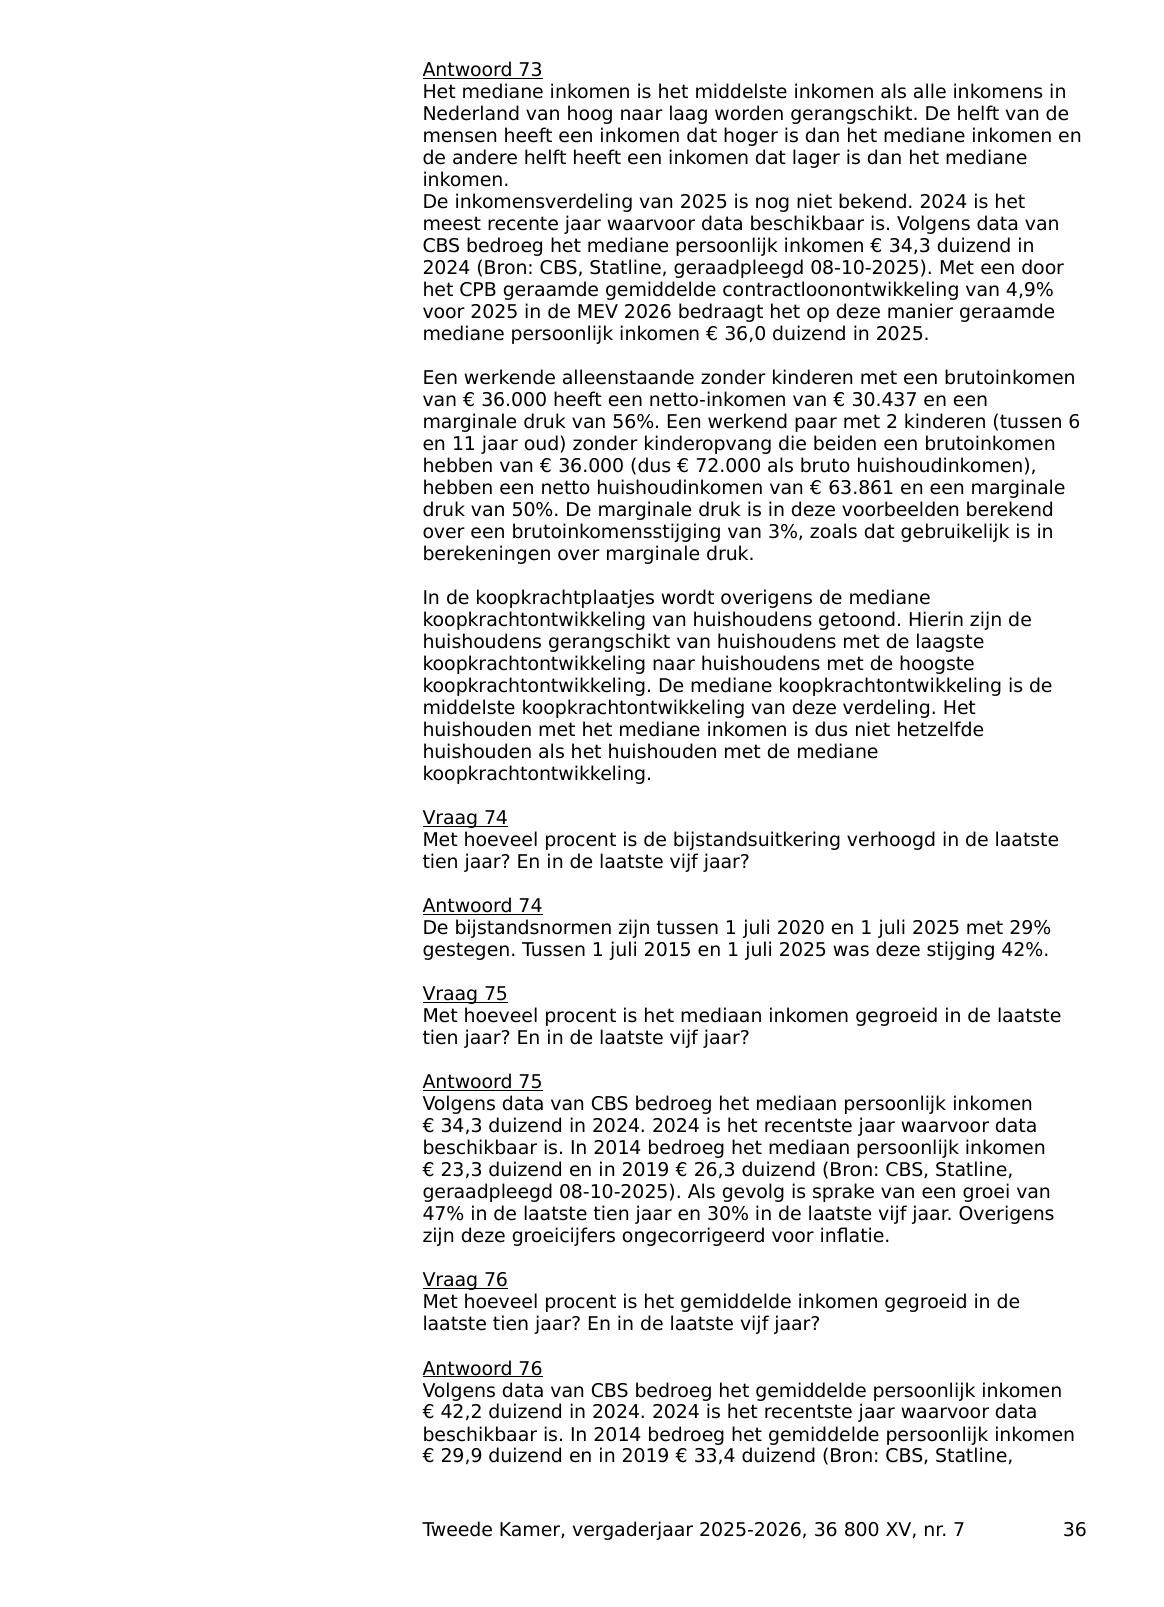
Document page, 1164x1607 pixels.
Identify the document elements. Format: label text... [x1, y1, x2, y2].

text Met hoeveel procent is de bijstandsuitkering verhoogd in de laatste tien jaar? En in de laatste vijf jaar? [422, 829, 1087, 873]
text Vraag 76 [422, 1269, 1087, 1291]
text Met hoeveel procent is het gemiddelde inkomen gegroeid in de laatste tien jaar? En in de laatste vijf jaar? [422, 1291, 1087, 1335]
text Antwoord 76 [422, 1357, 1087, 1379]
text Met hoeveel procent is het mediaan inkomen gegroeid in de laatste tien jaar? En in de laatste vijf jaar? [422, 1005, 1087, 1049]
text De inkomensverdeling van 2025 is nog niet bekend. 2024 is het meest recente jaar waarvoor data beschikbaar is. Volgens data van CBS bedroeg het mediane persoonlijk inkomen € 34,3 duizend in 2024 (Bron: CBS, Statline, geraadpleegd 08-10-2025). Met een door het CPB geraamde gemiddelde contractloonontwikkeling van 4,9% voor 2025 in de MEV 2026 bedraagt het op deze manier geraamde mediane persoonlijk inkomen € 36,0 duizend in 2025. [422, 191, 1087, 345]
text Vraag 75 [422, 983, 1087, 1005]
text Antwoord 74 [422, 895, 1087, 917]
text Volgens data van CBS bedroeg het mediaan persoonlijk inkomen € 34,3 duizend in 2024. 2024 is het recentste jaar waarvoor data beschikbaar is. In 2014 bedroeg het mediaan persoonlijk inkomen € 23,3 duizend en in 2019 € 26,3 duizend (Bron: CBS, Statline, geraadpleegd 08-10-2025). Als gevolg is sprake van een groei van 47% in de laatste tien jaar en 30% in de laatste vijf jaar. Overigens zijn deze groeicijfers ongecorrigeerd voor inflatie. [422, 1093, 1087, 1247]
text De bijstandsnormen zijn tussen 1 juli 2020 en 1 juli 2025 met 29% gestegen. Tussen 1 juli 2015 en 1 juli 2025 was deze stijging 42%. [422, 917, 1087, 961]
text Antwoord 73 [422, 59, 1087, 81]
text Volgens data van CBS bedroeg het gemiddelde persoonlijk inkomen € 42,2 duizend in 2024. 2024 is het recentste jaar waarvoor data beschikbaar is. In 2014 bedroeg het gemiddelde persoonlijk inkomen € 29,9 duizend en in 2019 € 33,4 duizend (Bron: CBS, Statline, [422, 1379, 1087, 1467]
text Een werkende alleenstaande zonder kinderen met een brutoinkomen van € 36.000 heeft een netto-inkomen van € 30.437 en een marginale druk van 56%. Een werkend paar met 2 kinderen (tussen 6 en 11 jaar oud) zonder kinderopvang die beiden een brutoinkomen hebben van € 36.000 (dus € 72.000 als bruto huishoudinkomen), hebben een netto huishoudinkomen van € 63.861 en een marginale druk van 50%. De marginale druk is in deze voorbeelden berekend over een brutoinkomensstijging van 3%, zoals dat gebruikelijk is in berekeningen over marginale druk. [422, 367, 1087, 565]
text In de koopkrachtplaatjes wordt overigens de mediane koopkrachtontwikkeling van huishoudens getoond. Hierin zijn de huishoudens gerangschikt van huishoudens met de laagste koopkrachtontwikkeling naar huishoudens met de hoogste koopkrachtontwikkeling. De mediane koopkrachtontwikkeling is de middelste koopkrachtontwikkeling van deze verdeling. Het huishouden met het mediane inkomen is dus niet hetzelfde huishouden als het huishouden met de mediane koopkrachtontwikkeling. [422, 587, 1087, 785]
text Antwoord 75 [422, 1071, 1087, 1093]
text Vraag 74 [422, 807, 1087, 829]
text Het mediane inkomen is het middelste inkomen als alle inkomens in Nederland van hoog naar laag worden gerangschikt. De helft van de mensen heeft een inkomen dat hoger is dan het mediane inkomen en de andere helft heeft een inkomen dat lager is dan het mediane inkomen. [422, 81, 1087, 191]
